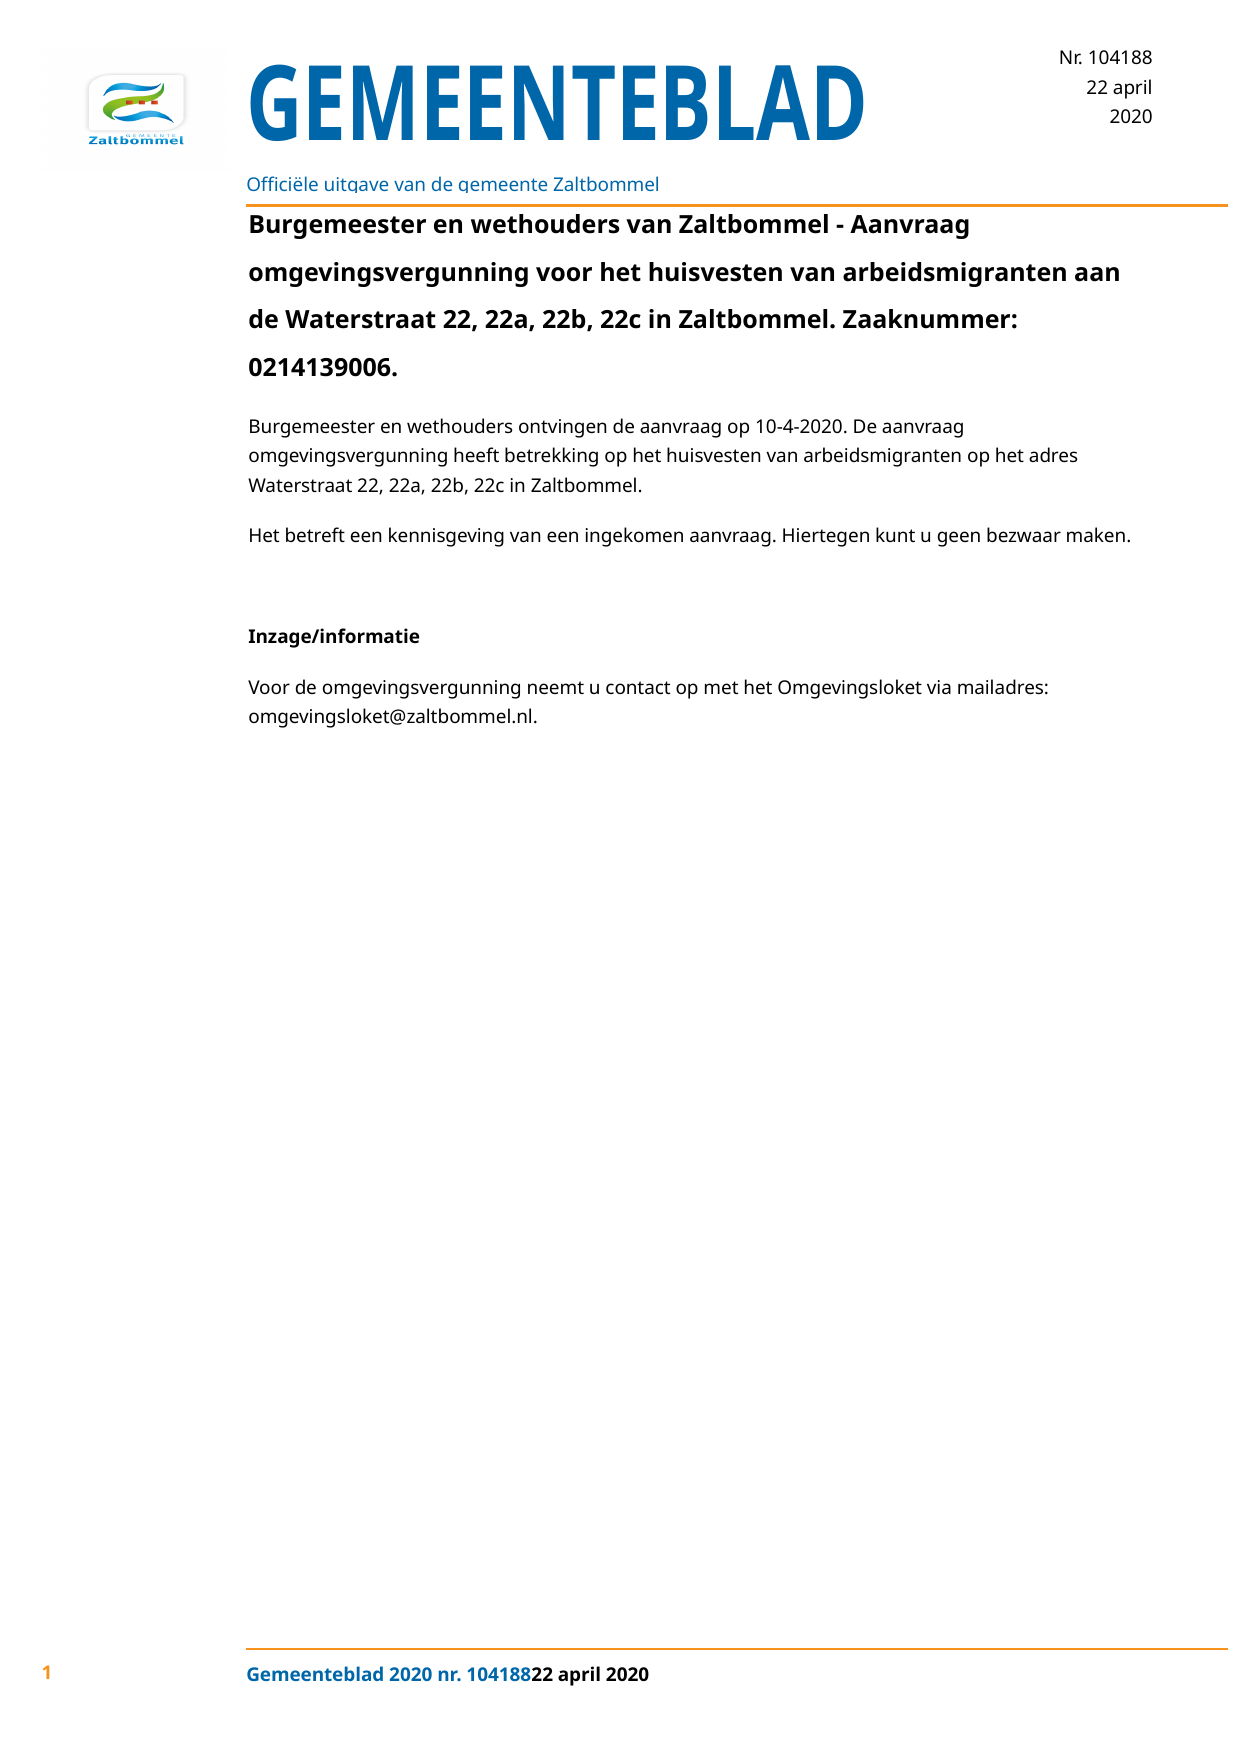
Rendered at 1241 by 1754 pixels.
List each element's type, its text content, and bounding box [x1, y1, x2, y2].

text Burgemeester en wethouders van Zaltbommel - Aanvraag omgevingsvergunning voor het huisvesten van arbeidsmigranten aan de Waterstraat 22, 22a, 22b, 22c in Zaltbommel. Zaaknummer: 0214139006. [248, 207, 1152, 384]
text Burgemeester en wethouders ontvingen de aanvraag op 10-4-2020. De aanvraag omgevingsvergunning heeft betrekking op het huisvesten van arbeidsmigranten op het adres Waterstraat 22, 22a, 22b, 22c in Zaltbommel. [248, 413, 1152, 498]
text Het betreft een kennisgeving van een ingekomen aanvraag. Hiertegen kunt u geen bezwaar maken. [248, 523, 1152, 548]
text Voor de omgevingsvergunning neemt u contact op met het Omgevingsloket via mailadres: omgevingsloket@zaltbommel.nl. [248, 674, 1152, 729]
picture [41, 47, 231, 172]
text Inzage/informatie [248, 623, 1152, 649]
